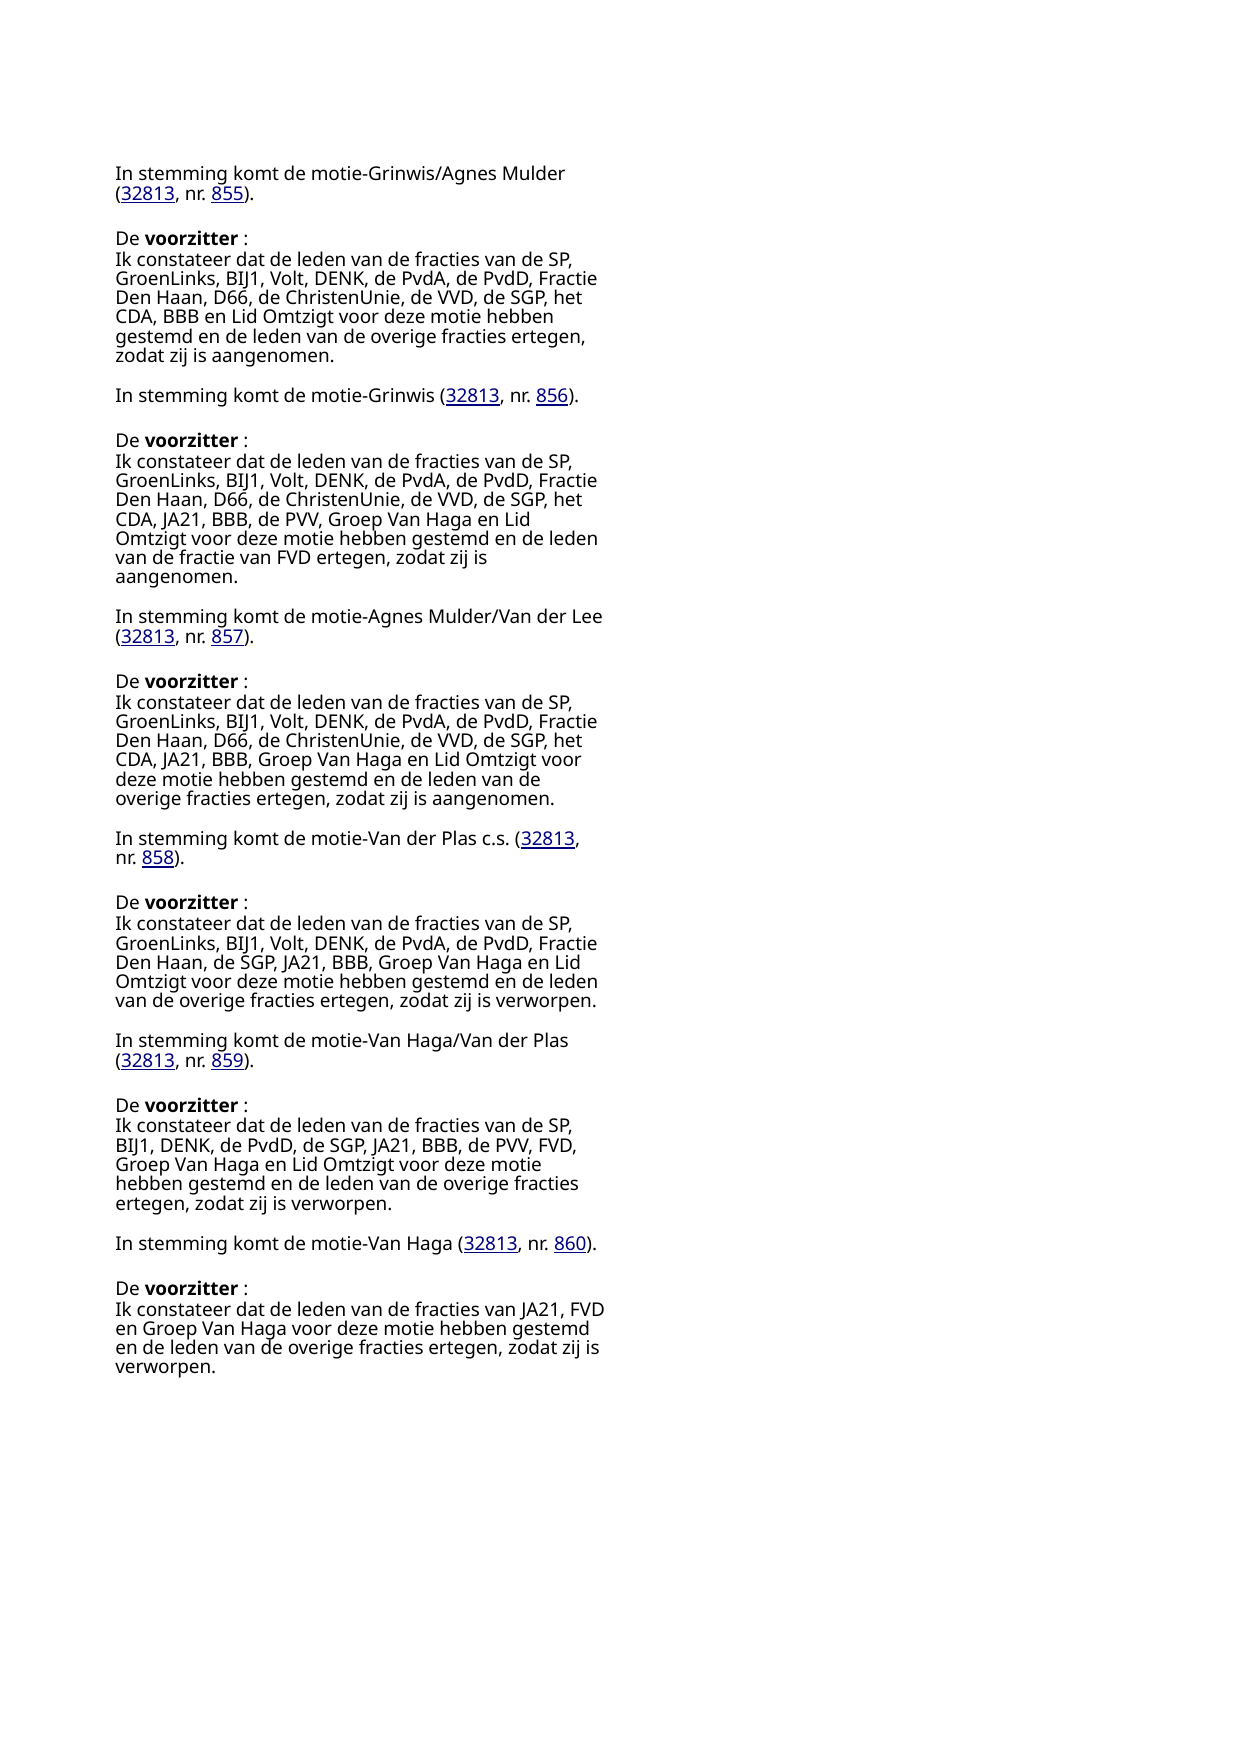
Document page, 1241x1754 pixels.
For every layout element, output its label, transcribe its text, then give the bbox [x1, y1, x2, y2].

text In stemming komt de motie-Van Haga/Van der Plas (32813, nr. 859). [115, 1032, 605, 1071]
text Ik constateer dat de leden van de fracties van de SP, GroenLinks, BIJ1, Volt, DENK, de PvdA, de PvdD, Fractie Den Haan, de SGP, JA21, BBB, Groep Van Haga en Lid Omtzigt voor deze motie hebben gestemd en de leden van de overige fracties ertegen, zodat zij is verworpen. [115, 915, 605, 1012]
text De voorzitter : [115, 668, 605, 694]
text In stemming komt de motie-Van Haga (32813, nr. 860). [115, 1235, 605, 1254]
text De voorzitter : [115, 1092, 605, 1117]
text De voorzitter : [115, 1275, 605, 1301]
text De voorzitter : [115, 889, 605, 915]
text Ik constateer dat de leden van de fracties van de SP, GroenLinks, BIJ1, Volt, DENK, de PvdA, de PvdD, Fractie Den Haan, D66, de ChristenUnie, de VVD, de SGP, het CDA, JA21, BBB, Groep Van Haga en Lid Omtzigt voor deze motie hebben gestemd en de leden van de overige fracties ertegen, zodat zij is aangenomen. [115, 694, 605, 809]
text De voorzitter : [115, 427, 605, 453]
text In stemming komt de motie-Van der Plas c.s. (32813, nr. 858). [115, 830, 605, 869]
text In stemming komt de motie-Grinwis/Agnes Mulder (32813, nr. 855). [115, 165, 605, 204]
text Ik constateer dat de leden van de fracties van JA21, FVD en Groep Van Haga voor deze motie hebben gestemd en de leden van de overige fracties ertegen, zodat zij is verworpen. [115, 1301, 605, 1378]
text Ik constateer dat de leden van de fracties van de SP, GroenLinks, BIJ1, Volt, DENK, de PvdA, de PvdD, Fractie Den Haan, D66, de ChristenUnie, de VVD, de SGP, het CDA, BBB en Lid Omtzigt voor deze motie hebben gestemd en de leden van de overige fracties ertegen, zodat zij is aangenomen. [115, 251, 605, 366]
text Ik constateer dat de leden van de fracties van de SP, BIJ1, DENK, de PvdD, de SGP, JA21, BBB, de PVV, FVD, Groep Van Haga en Lid Omtzigt voor deze motie hebben gestemd en de leden van de overige fracties ertegen, zodat zij is verworpen. [115, 1117, 605, 1214]
text De voorzitter : [115, 225, 605, 251]
text Ik constateer dat de leden van de fracties van de SP, GroenLinks, BIJ1, Volt, DENK, de PvdA, de PvdD, Fractie Den Haan, D66, de ChristenUnie, de VVD, de SGP, het CDA, JA21, BBB, de PVV, Groep Van Haga en Lid Omtzigt voor deze motie hebben gestemd en de leden van de fractie van FVD ertegen, zodat zij is aangenomen. [115, 453, 605, 588]
text In stemming komt de motie-Grinwis (32813, nr. 856). [115, 387, 605, 406]
text In stemming komt de motie-Agnes Mulder/Van der Lee (32813, nr. 857). [115, 608, 605, 647]
